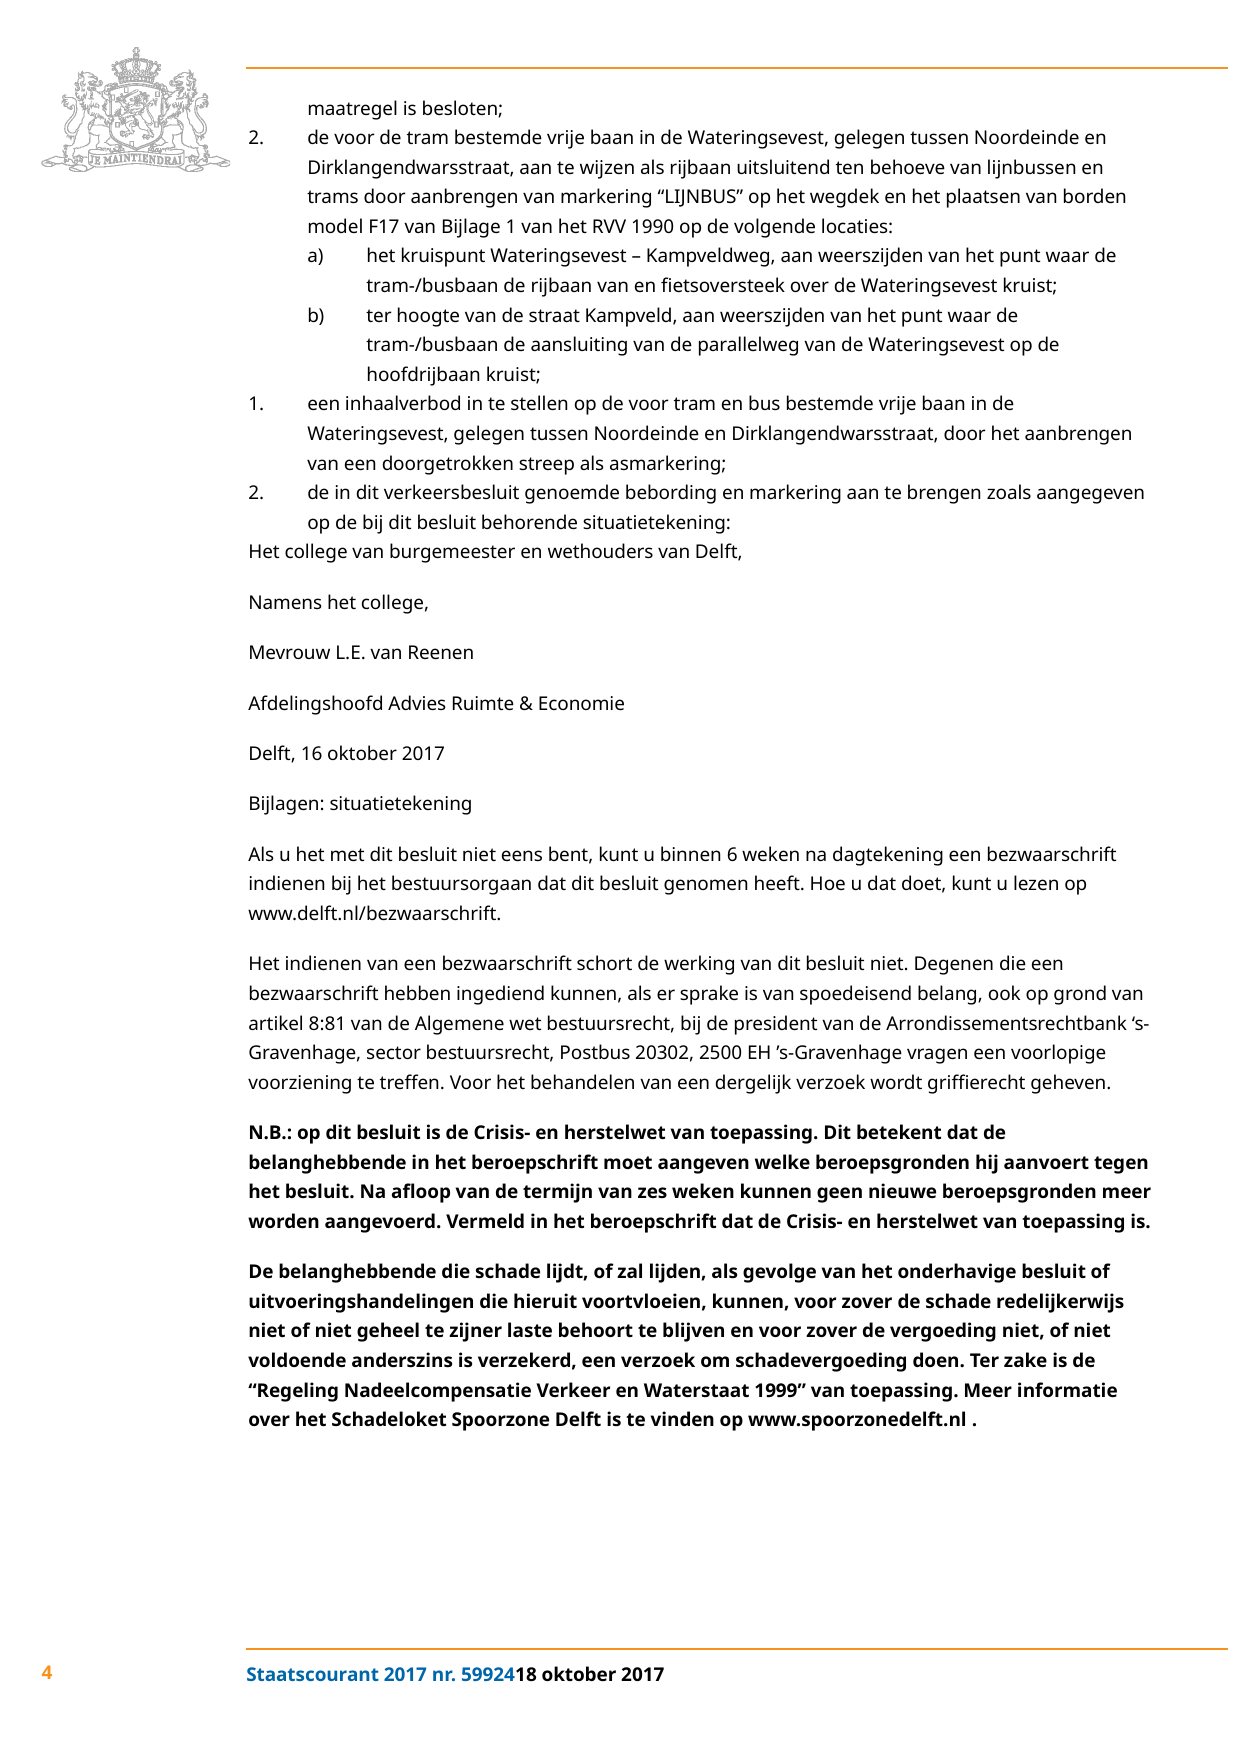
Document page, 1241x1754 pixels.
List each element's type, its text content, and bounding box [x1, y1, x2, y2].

list de in dit verkeersbesluit genoemde bebording en markering aan te brengen zoals aangegeven op de bij dit besluit behorende situatietekening: [248, 479, 1152, 535]
text Delft, 16 oktober 2017 [248, 740, 1152, 766]
text Het indienen van een bezwaarschrift schort de werking van dit besluit niet. Degenen die een bezwaarschrift hebben ingediend kunnen, als er sprake is van spoedeisend belang, ook op grond van artikel 8:81 van de Algemene wet bestuursrecht, bij de president van de Arrondissementsrechtbank ‘s-Gravenhage, sector bestuursrecht, Postbus 20302, 2500 EH ’s-Gravenhage vragen een voorlopige voorziening te treffen. Voor het behandelen van een dergelijk verzoek wordt griffierecht geheven. [248, 951, 1152, 1095]
text Namens het college, [248, 589, 1152, 615]
list de voor de tram bestemde vrije baan in de Wateringsevest, gelegen tussen Noordeinde en Dirklangendwarsstraat, aan te wijzen als rijbaan uitsluitend ten behoeve van lijnbussen en trams door aanbrengen van markering “LIJNBUS” op het wegdek en het plaatsen van borden model F17 van Bijlage 1 van het RVV 1990 op de volgende locaties: [248, 124, 1152, 239]
text Als u het met dit besluit niet eens bent, kunt u binnen 6 weken na dagtekening een bezwaarschrift indienen bij het bestuursorgaan dat dit besluit genomen heeft. Hoe u dat doet, kunt u lezen op www.delft.nl/bezwaarschrift. [248, 841, 1152, 926]
text Bijlagen: situatietekening [248, 791, 1152, 816]
text Afdelingshoofd Advies Ruimte & Economie [248, 690, 1152, 716]
text De belanghebbende die schade lijdt, of zal lijden, als gevolge van het onderhavige besluit of uitvoeringshandelingen die hieruit voortvloeien, kunnen, voor zover de schade redelijkerwijs niet of niet geheel te zijner laste behoort te blijven en voor zover de vergoeding niet, of niet voldoende anderszins is verzekerd, een verzoek om schadevergoeding doen. Ter zake is de “Regeling Nadeelcompensatie Verkeer en Waterstaat 1999” van toepassing. Meer informatie over het Schadeloket Spoorzone Delft is te vinden op www.spoorzonedelft.nl . [248, 1258, 1152, 1432]
text Mevrouw L.E. van Reenen [248, 639, 1152, 665]
text Het college van burgemeester en wethouders van Delft, [248, 538, 1152, 564]
list een inhaalverbod in te stellen op de voor tram en bus bestemde vrije baan in de Wateringsevest, gelegen tussen Noordeinde en Dirklangendwarsstraat, door het aanbrengen van een doorgetrokken streep als asmarkering; [248, 391, 1152, 476]
text N.B.: op dit besluit is de Crisis- en herstelwet van toepassing. Dit betekent dat de belanghebbende in het beroepschrift moet aangeven welke beroepsgronden hij aanvoert tegen het besluit. Na afloop van de termijn van zes weken kunnen geen nieuwe beroepsgronden meer worden aangevoerd. Vermeld in het beroepschrift dat de Crisis- en herstelwet van toepassing is. [248, 1119, 1152, 1234]
list het kruispunt Wateringsevest – Kampveldweg, aan weerszijden van het punt waar de tram-/busbaan de rijbaan van en fietsoversteek over de Wateringsevest kruist; [307, 243, 1152, 298]
picture [41, 47, 231, 172]
list ter hoogte van de straat Kampveld, aan weerszijden van het punt waar de tram-/busbaan de aansluiting van de parallelweg van de Wateringsevest op de hoofdrijbaan kruist; [307, 302, 1152, 387]
list maatregel is besloten; [248, 95, 1152, 121]
